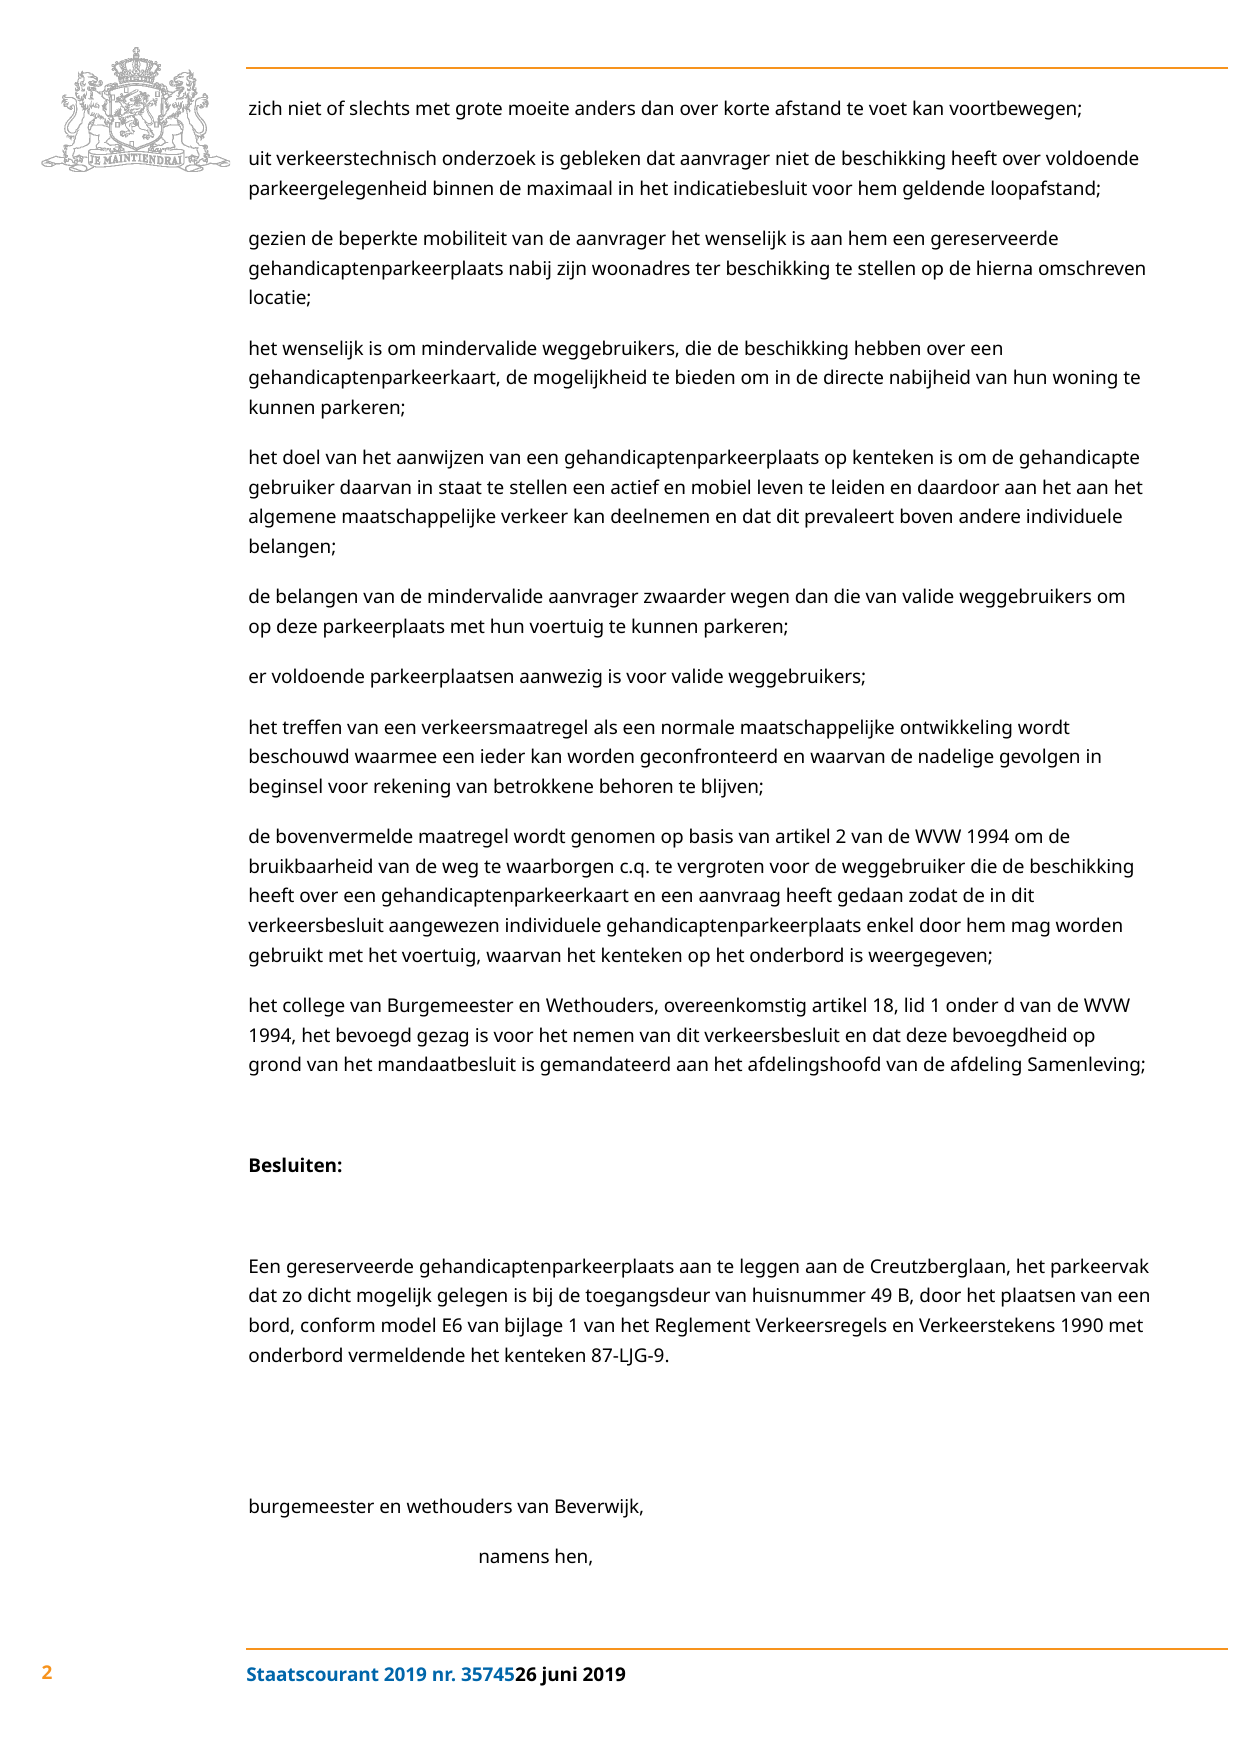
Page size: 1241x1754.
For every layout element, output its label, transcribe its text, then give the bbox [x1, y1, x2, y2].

text Een gereserveerde gehandicaptenparkeerplaats aan te leggen aan de Creutzberglaan, het parkeervak dat zo dicht mogelijk gelegen is bij de toegangsdeur van huisnummer 49 B, door het plaatsen van een bord, conform model E6 van bijlage 1 van het Reglement Verkeersregels en Verkeerstekens 1990 met onderbord vermeldende het kenteken 87-LJG-9. [248, 1253, 1152, 1368]
text de bovenvermelde maatregel wordt genomen op basis van artikel 2 van de WVW 1994 om de bruikbaarheid van de weg te waarborgen c.q. te vergroten voor de weggebruiker die de beschikking heeft over een gehandicaptenparkeerkaart en een aanvraag heeft gedaan zodat de in dit verkeersbesluit aangewezen individuele gehandicaptenparkeerplaats enkel door hem mag worden gebruikt met het voertuig, waarvan het kenteken op het onderbord is weergegeven; [248, 823, 1152, 968]
text burgemeester en wethouders van Beverwijk, [248, 1493, 1152, 1519]
text gezien de beperkte mobiliteit van de aanvrager het wenselijk is aan hem een gereserveerde gehandicaptenparkeerplaats nabij zijn woonadres ter beschikking te stellen op de hierna omschreven locatie; [248, 225, 1152, 310]
text het college van Burgemeester en Wethouders, overeenkomstig artikel 18, lid 1 onder d van de WVW 1994, het bevoegd gezag is voor het nemen van dit verkeersbesluit en dat deze bevoegdheid op grond van het mandaatbesluit is gemandateerd aan het afdelingshoofd van de afdeling Samenleving; [248, 992, 1152, 1077]
text uit verkeerstechnisch onderzoek is gebleken dat aanvrager niet de beschikking heeft over voldoende parkeergelegenheid binnen de maximaal in het indicatiebesluit voor hem geldende loopafstand; [248, 145, 1152, 201]
text het wenselijk is om mindervalide weggebruikers, die de beschikking hebben over een gehandicaptenparkeerkaart, de mogelijkheid te bieden om in de directe nabijheid van hun woning te kunnen parkeren; [248, 335, 1152, 420]
text er voldoende parkeerplaatsen aanwezig is voor valide weggebruikers; [248, 663, 1152, 689]
text de belangen van de mindervalide aanvrager zwaarder wegen dan die van valide weggebruikers om op deze parkeerplaats met hun voertuig te kunnen parkeren; [248, 583, 1152, 639]
text zich niet of slechts met grote moeite anders dan over korte afstand te voet kan voortbewegen; [248, 95, 1152, 121]
text het treffen van een verkeersmaatregel als een normale maatschappelijke ontwikkeling wordt beschouwd waarmee een ieder kan worden geconfronteerd en waarvan de nadelige gevolgen in beginsel voor rekening van betrokkene behoren te blijven; [248, 714, 1152, 799]
text Besluiten: [248, 1152, 1152, 1178]
text namens hen, [248, 1543, 1152, 1569]
picture [41, 47, 231, 172]
text het doel van het aanwijzen van een gehandicaptenparkeerplaats op kenteken is om de gehandicapte gebruiker daarvan in staat te stellen een actief en mobiel leven te leiden en daardoor aan het aan het algemene maatschappelijke verkeer kan deelnemen en dat dit prevaleert boven andere individuele belangen; [248, 444, 1152, 559]
